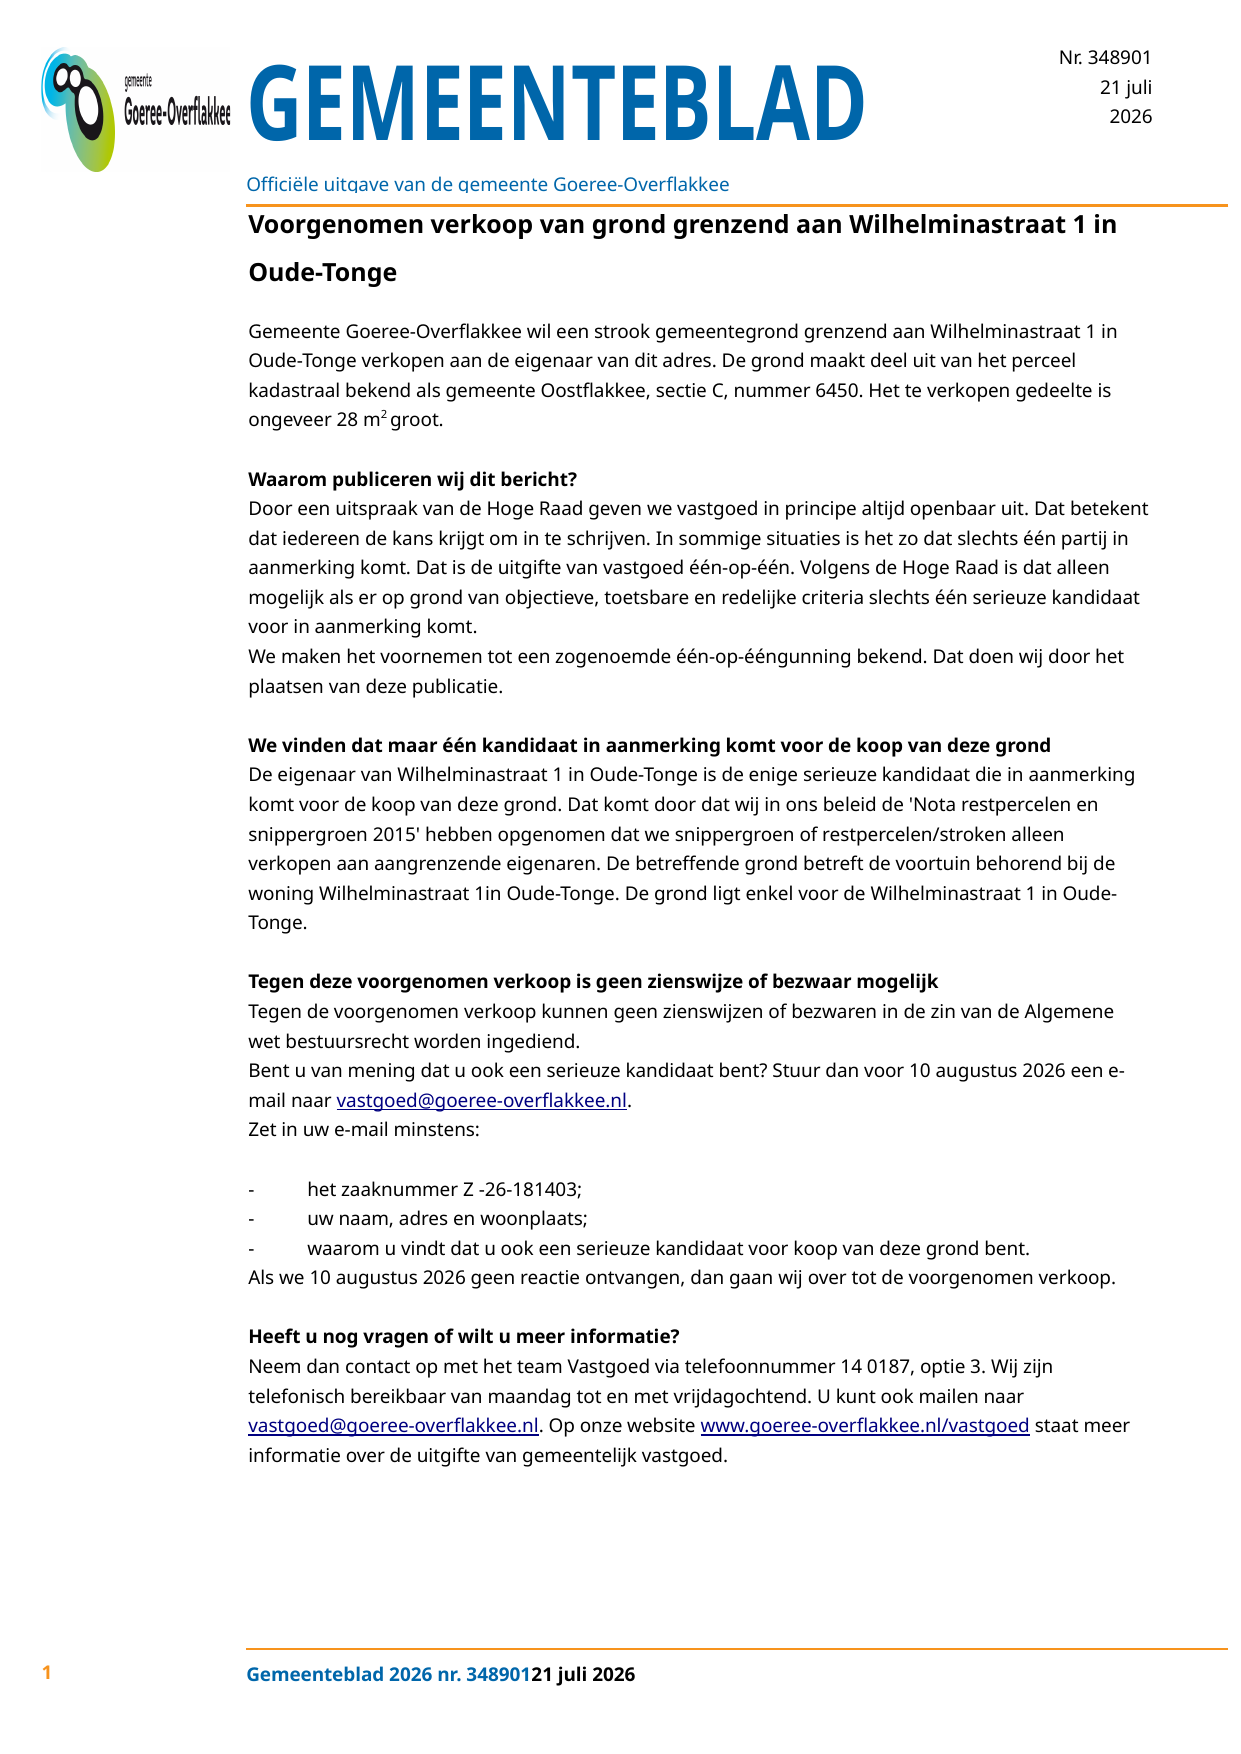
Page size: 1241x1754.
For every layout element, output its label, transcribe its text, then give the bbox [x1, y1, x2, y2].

picture [41, 47, 231, 172]
list uw naam, adres en woonplaats; [248, 1205, 1152, 1231]
text Tegen de voorgenomen verkoop kunnen geen zienswijzen of bezwaren in de zin van de Algemene wet bestuursrecht worden ingediend. [248, 998, 1152, 1054]
text We vinden dat maar één kandidaat in aanmerking komt voor de koop van deze grond [248, 732, 1152, 758]
text Waarom publiceren wij dit bericht? [248, 466, 1152, 492]
text Als we 10 augustus 2026 geen reactie ontvangen, dan gaan wij over tot de voorgenomen verkoop. [248, 1264, 1152, 1290]
text Zet in uw e-mail minstens: [248, 1117, 1152, 1142]
text Gemeente Goeree-Overflakkee wil een strook gemeentegrond grenzend aan Wilhelminastraat 1 in Oude-Tonge verkopen aan de eigenaar van dit adres. De grond maakt deel uit van het perceel kadastraal bekend als gemeente Oostflakkee, sectie C, nummer 6450. Het te verkopen gedeelte is ongeveer 28 m2 groot. [248, 318, 1152, 432]
text De eigenaar van Wilhelminastraat 1 in Oude-Tonge is de enige serieuze kandidaat die in aanmerking komt voor de koop van deze grond. Dat komt door dat wij in ons beleid de 'Nota restpercelen en snippergroen 2015' hebben opgenomen dat we snippergroen of restpercelen/stroken alleen verkopen aan aangrenzende eigenaren. De betreffende grond betreft de voortuin behorend bij de woning Wilhelminastraat 1in Oude-Tonge. De grond ligt enkel voor de Wilhelminastraat 1 in Oude-Tonge. [248, 762, 1152, 935]
text We maken het voornemen tot een zogenoemde één-op-ééngunning bekend. Dat doen wij door het plaatsen van deze publicatie. [248, 643, 1152, 699]
list waarom u vindt dat u ook een serieuze kandidaat voor koop van deze grond bent. [248, 1235, 1152, 1261]
text Tegen deze voorgenomen verkoop is geen zienswijze of bezwaar mogelijk [248, 969, 1152, 994]
text Heeft u nog vragen of wilt u meer informatie? [248, 1324, 1152, 1349]
text Door een uitspraak van de Hoge Raad geven we vastgoed in principe altijd openbaar uit. Dat betekent dat iedereen de kans krijgt om in te schrijven. In sommige situaties is het zo dat slechts één partij in aanmerking komt. Dat is de uitgifte van vastgoed één-op-één. Volgens de Hoge Raad is dat alleen mogelijk als er op grond van objectieve, toetsbare en redelijke criteria slechts één serieuze kandidaat voor in aanmerking komt. [248, 495, 1152, 639]
text Bent u van mening dat u ook een serieuze kandidaat bent? Stuur dan voor 10 augustus 2026 een e-mail naar vastgoed@goeree-overflakkee.nl. [248, 1057, 1152, 1113]
text Voorgenomen verkoop van grond grenzend aan Wilhelminastraat 1 in Oude-Tonge [248, 207, 1152, 288]
text Neem dan contact op met het team Vastgoed via telefoonnummer 14 0187, optie 3. Wij zijn telefonisch bereikbaar van maandag tot en met vrijdagochtend. U kunt ook mailen naar vastgoed@goeree-overflakkee.nl. Op onze website www.goeree-overflakkee.nl/vastgoed staat meer informatie over de uitgifte van gemeentelijk vastgoed. [248, 1353, 1152, 1468]
list het zaaknummer Z -26-181403; [248, 1176, 1152, 1202]
